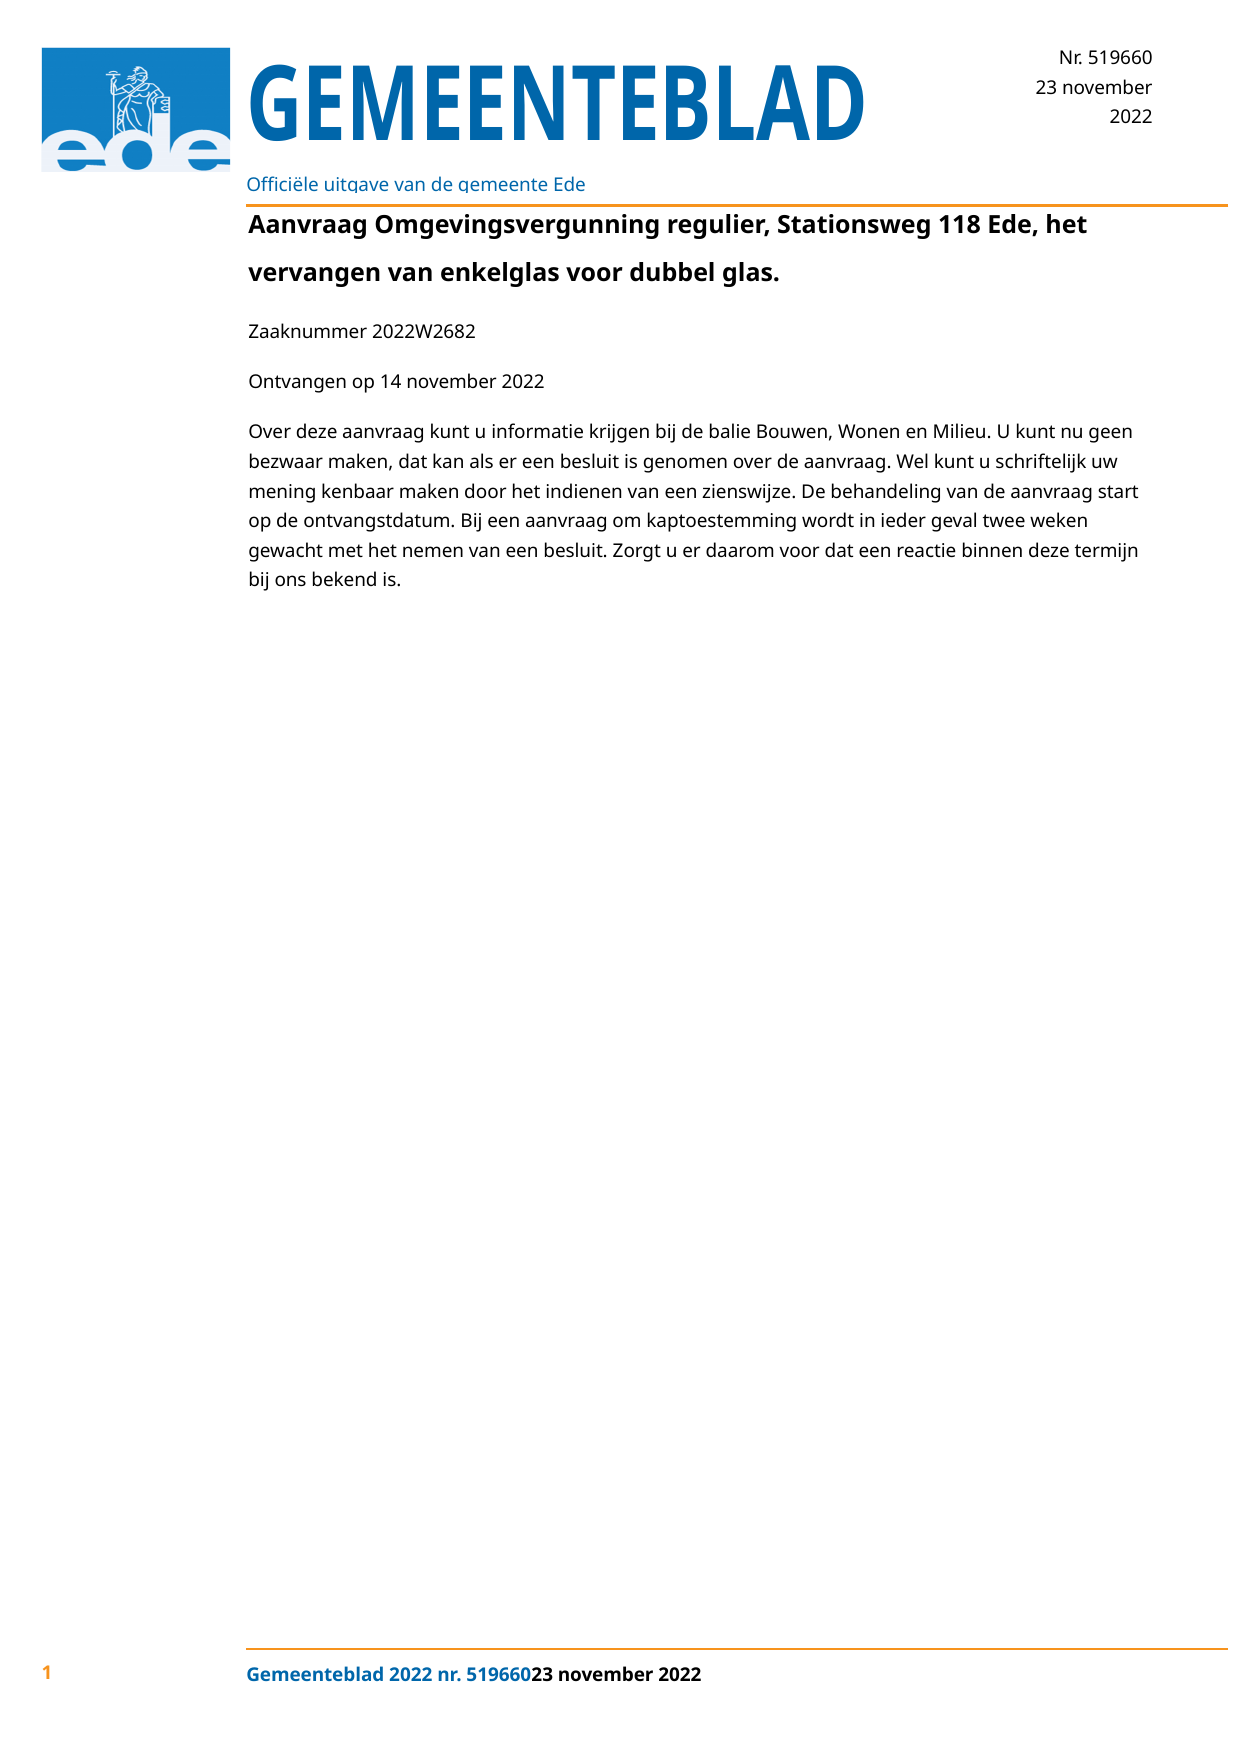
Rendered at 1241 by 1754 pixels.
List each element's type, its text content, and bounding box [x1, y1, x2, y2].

text Aanvraag Omgevingsvergunning regulier, Stationsweg 118 Ede, het vervangen van enkelglas voor dubbel glas. [248, 207, 1152, 288]
text Over deze aanvraag kunt u informatie krijgen bij de balie Bouwen, Wonen en Milieu. U kunt nu geen bezwaar maken, dat kan als er een besluit is genomen over de aanvraag. Wel kunt u schriftelijk uw mening kenbaar maken door het indienen van een zienswijze. De behandeling van de aanvraag start op de ontvangstdatum. Bij een aanvraag om kaptoestemming wordt in ieder geval twee weken gewacht met het nemen van een besluit. Zorgt u er daarom voor dat een reactie binnen deze termijn bij ons bekend is. [248, 419, 1152, 592]
text Ontvangen op 14 november 2022 [248, 368, 1152, 394]
picture [41, 47, 231, 172]
text Zaaknummer 2022W2682 [248, 318, 1152, 344]
